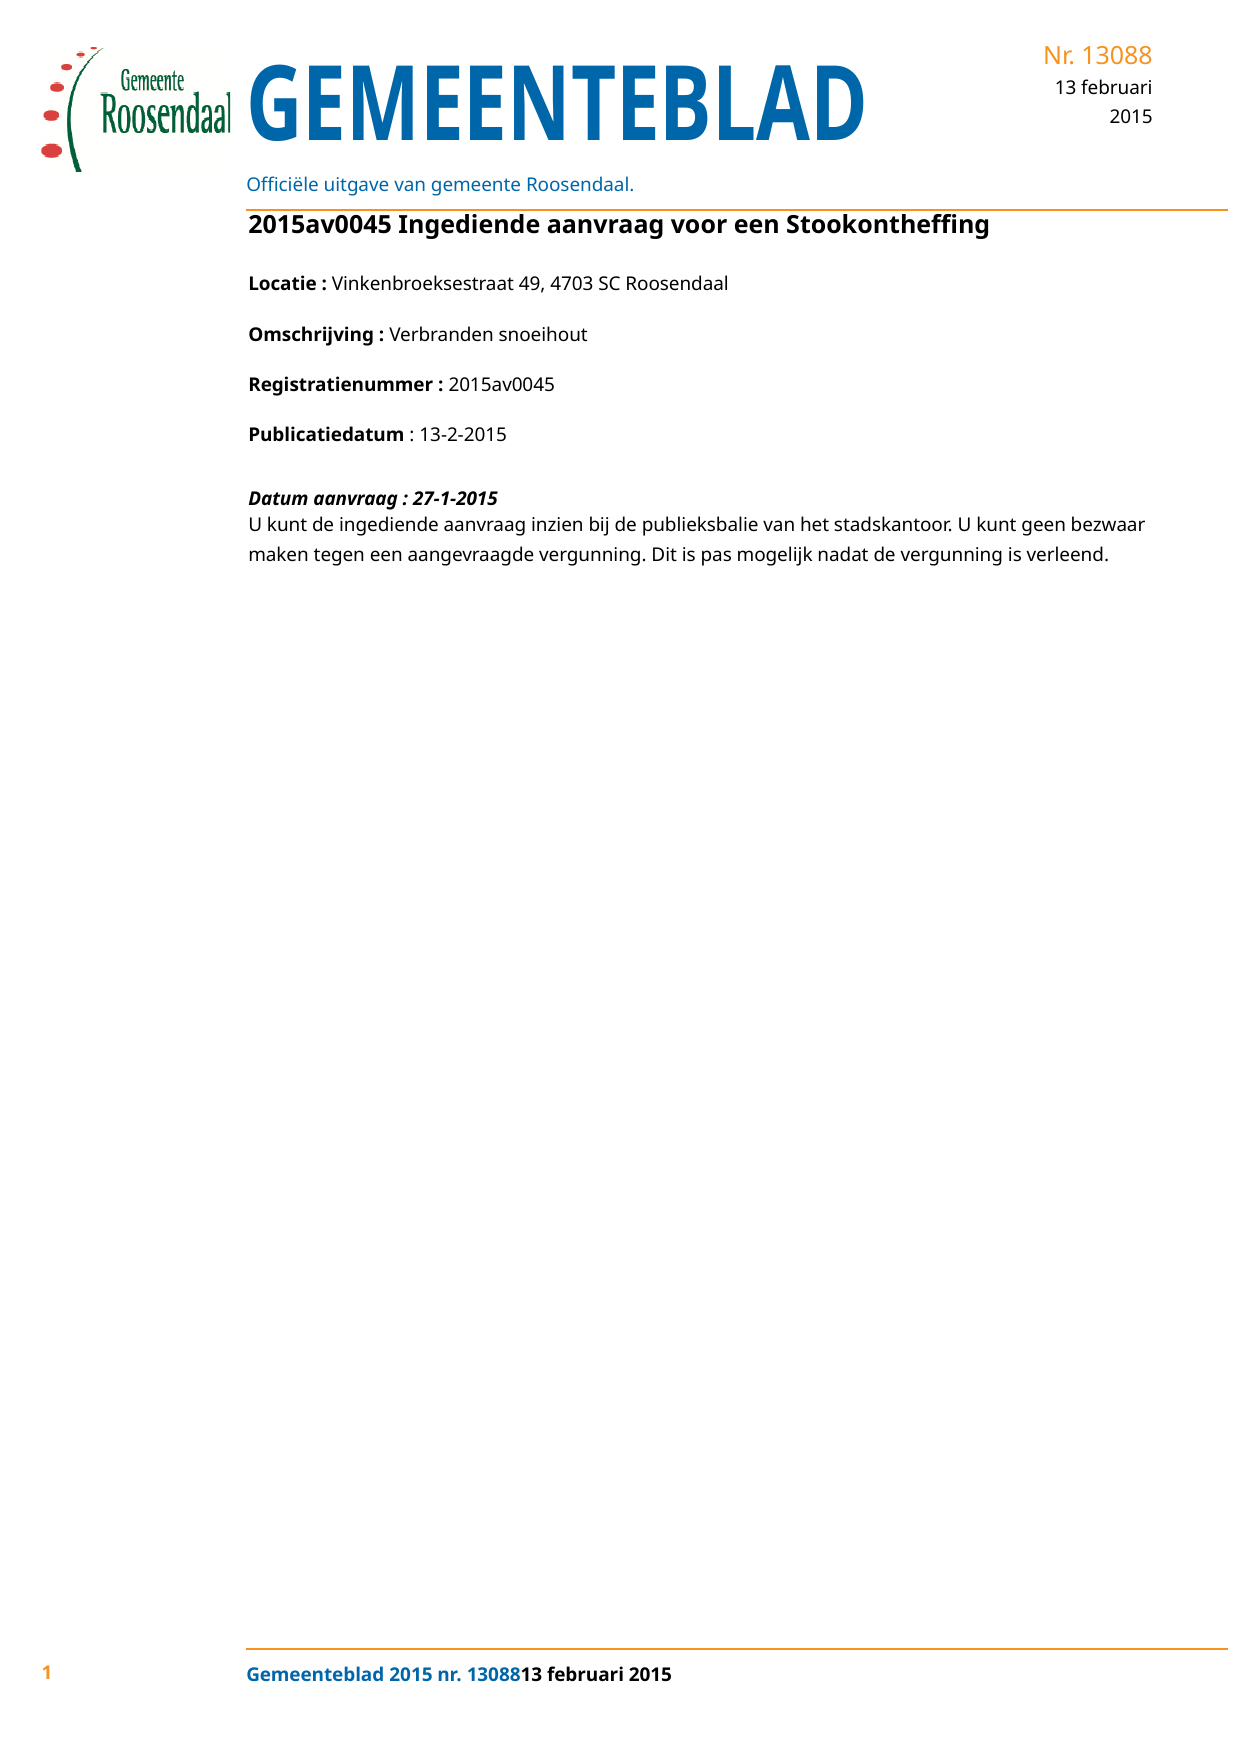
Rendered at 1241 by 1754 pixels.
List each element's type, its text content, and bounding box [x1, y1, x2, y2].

text Publicatiedatum : 13-2-2015 [248, 422, 1152, 447]
text Datum aanvraag : 27-1-2015 [248, 486, 1152, 511]
text U kunt de ingediende aanvraag inzien bij de publieksbalie van het stadskantoor. U kunt geen bezwaar maken tegen een aangevraagde vergunning. Dit is pas mogelijk nadat de vergunning is verleend. [248, 511, 1152, 567]
text 2015av0045 Ingediende aanvraag voor een Stookontheffing [248, 211, 1152, 241]
picture [41, 47, 231, 172]
text Registratienummer : 2015av0045 [248, 371, 1152, 397]
text Locatie : Vinkenbroeksestraat 49, 4703 SC Roosendaal [248, 270, 1152, 296]
text Omschrijving : Verbranden snoeihout [248, 321, 1152, 346]
